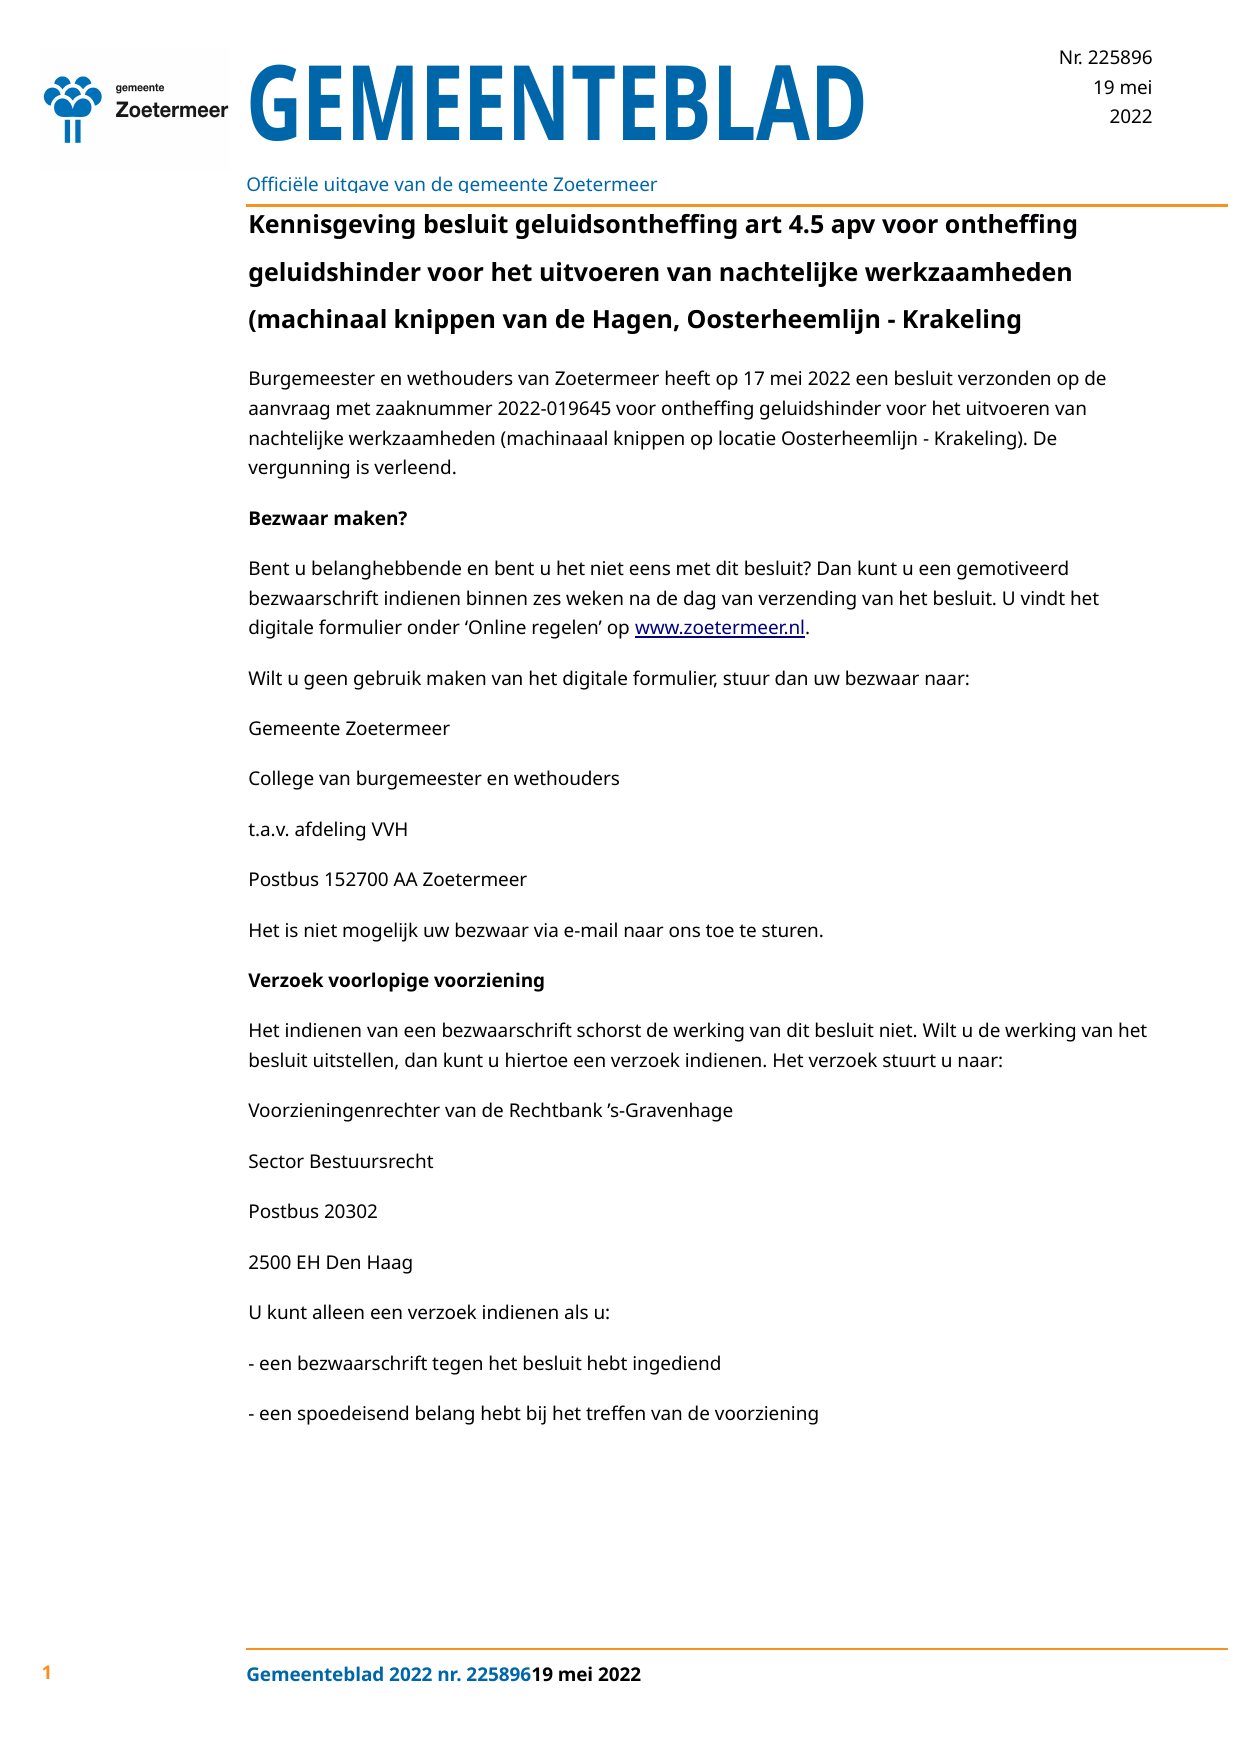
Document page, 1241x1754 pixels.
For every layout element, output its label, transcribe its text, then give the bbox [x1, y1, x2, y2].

text Kennisgeving besluit geluidsontheffing art 4.5 apv voor ontheffing geluidshinder voor het uitvoeren van nachtelijke werkzaamheden (machinaal knippen van de Hagen, Oosterheemlijn - Krakeling [248, 207, 1152, 336]
text U kunt alleen een verzoek indienen als u: [248, 1299, 1152, 1325]
text Bezwaar maken? [248, 505, 1152, 530]
text t.a.v. afdeling VVH [248, 816, 1152, 842]
text Sector Bestuursrecht [248, 1148, 1152, 1174]
text Het is niet mogelijk uw bezwaar via e-mail naar ons toe te sturen. [248, 917, 1152, 942]
text Verzoek voorlopige voorziening [248, 967, 1152, 993]
text Postbus 152700 AA Zoetermeer [248, 866, 1152, 892]
text College van burgemeester en wethouders [248, 766, 1152, 791]
text Gemeente Zoetermeer [248, 715, 1152, 741]
text - een spoedeisend belang hebt bij het treffen van de voorziening [248, 1400, 1152, 1426]
text Postbus 20302 [248, 1198, 1152, 1224]
text Bent u belanghebbende en bent u het niet eens met dit besluit? Dan kunt u een gemotiveerd bezwaarschrift indienen binnen zes weken na de dag van verzending van het besluit. U vindt het digitale formulier onder ‘Online regelen’ op www.zoetermeer.nl. [248, 555, 1152, 640]
text Wilt u geen gebruik maken van het digitale formulier, stuur dan uw bezwaar naar: [248, 665, 1152, 690]
picture [41, 47, 231, 172]
text 2500 EH Den Haag [248, 1249, 1152, 1274]
text - een bezwaarschrift tegen het besluit hebt ingediend [248, 1350, 1152, 1375]
text Voorzieningenrechter van de Rechtbank ’s-Gravenhage [248, 1098, 1152, 1123]
text Burgemeester en wethouders van Zoetermeer heeft op 17 mei 2022 een besluit verzonden op de aanvraag met zaaknummer 2022-019645 voor ontheffing geluidshinder voor het uitvoeren van nachtelijke werkzaamheden (machinaaal knippen op locatie Oosterheemlijn - Krakeling). De vergunning is verleend. [248, 366, 1152, 480]
text Het indienen van een bezwaarschrift schorst de werking van dit besluit niet. Wilt u de werking van het besluit uitstellen, dan kunt u hiertoe een verzoek indienen. Het verzoek stuurt u naar: [248, 1018, 1152, 1073]
